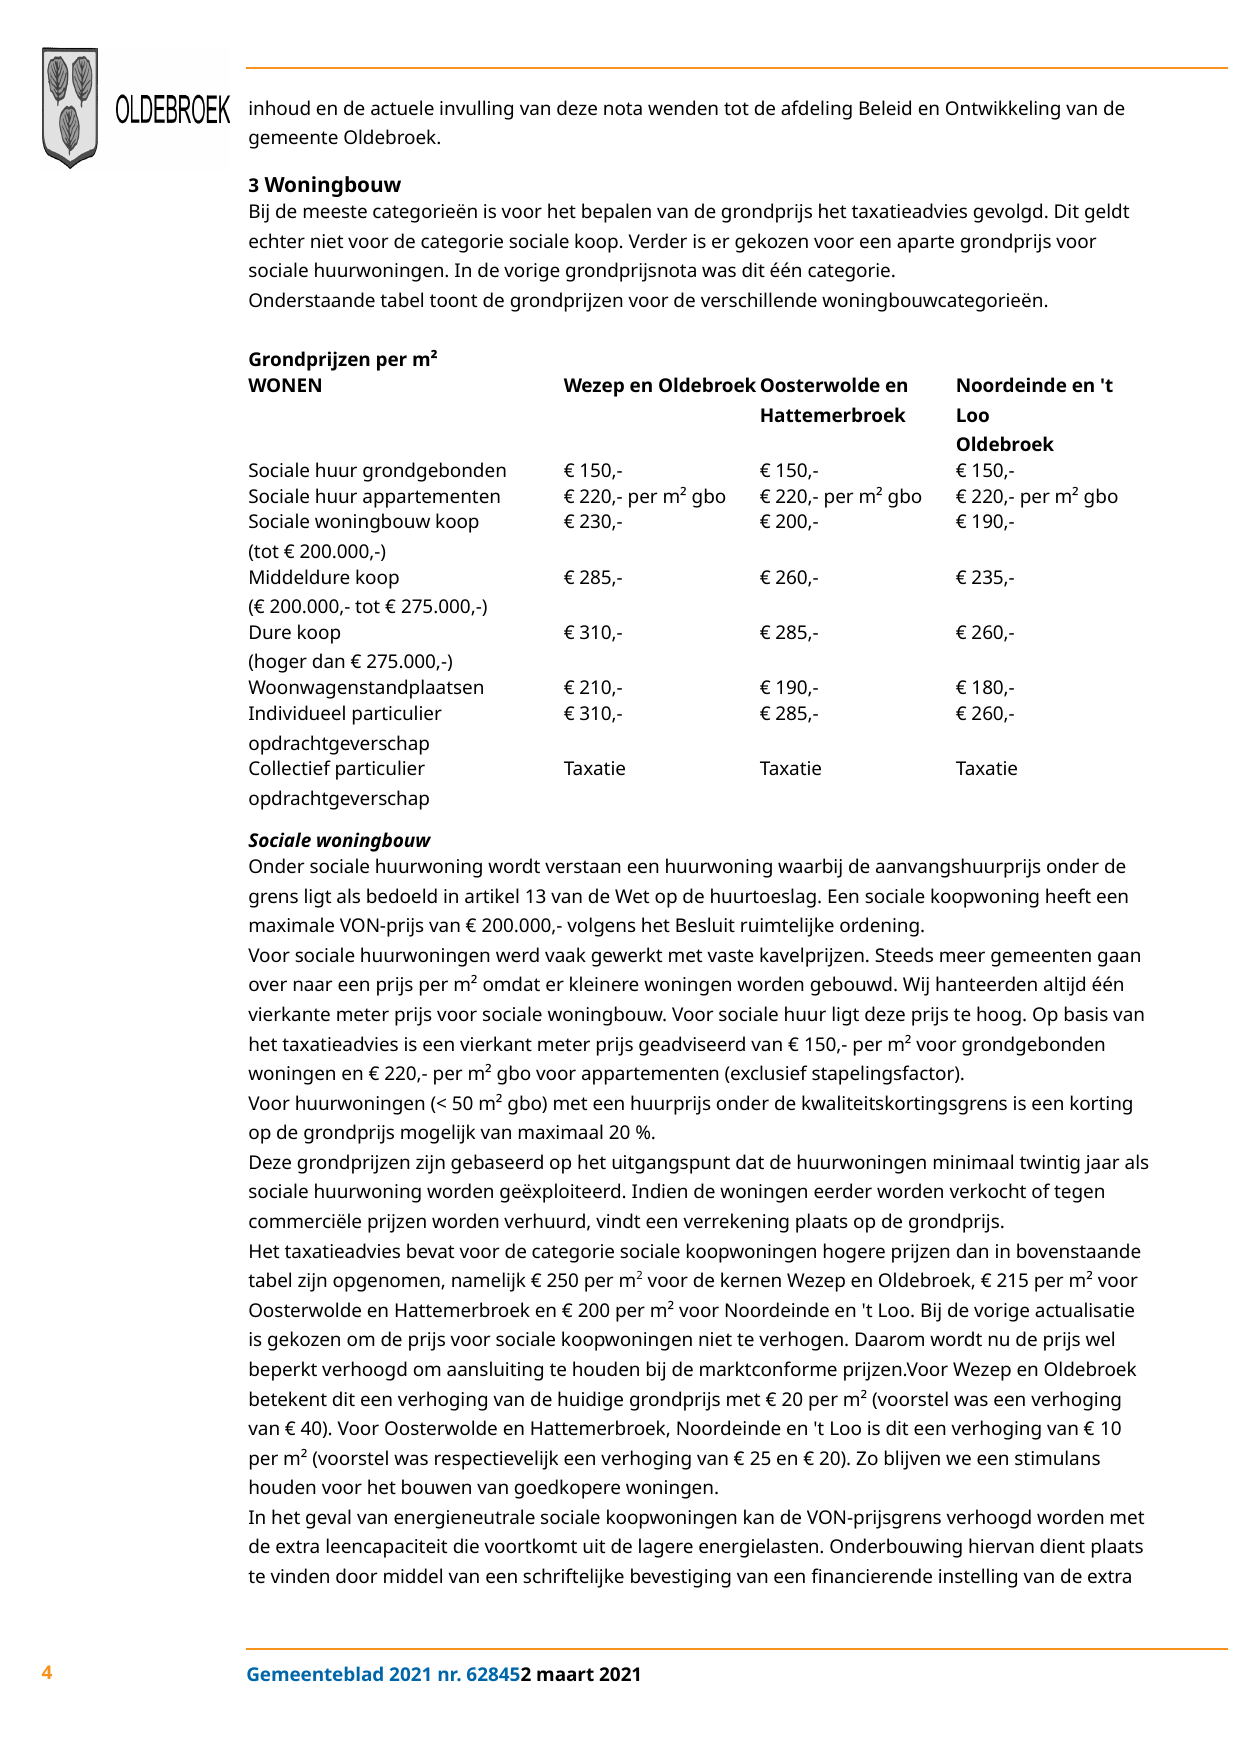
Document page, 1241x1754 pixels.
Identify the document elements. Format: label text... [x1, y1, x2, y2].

table_cell Oosterwolde en Hattemerbroek [760, 372, 956, 457]
table_cell € 150,- [760, 457, 956, 483]
table_cell € 150,- [564, 457, 759, 483]
text Onder sociale huurwoning wordt verstaan een huurwoning waarbij de aanvangshuurprijs onder de grens ligt als bedoeld in artikel 13 van de Wet op de huurtoeslag. Een sociale koopwoning heeft een maximale VON-prijs van € 200.000,- volgens het Besluit ruimtelijke ordening. [248, 853, 1152, 938]
text In het geval van energieneutrale sociale koopwoningen kan de VON-prijsgrens verhoogd worden met de extra leencapaciteit die voortkomt uit de lagere energielasten. Onderbouwing hiervan dient plaats te vinden door middel van een schriftelijke bevestiging van een financierende instelling van de extra [248, 1504, 1152, 1589]
table_cell € 150,- [956, 457, 1152, 483]
table_cell Taxatie [956, 756, 1152, 811]
table_cell Sociale huur grondgebonden [248, 457, 563, 483]
table_cell Wezep en Oldebroek [564, 372, 759, 457]
table_cell Sociale huur appartementen [248, 483, 563, 508]
table_cell Individueel particulier opdrachtgeverschap [248, 700, 563, 756]
table_cell € 210,- [564, 675, 759, 700]
table_cell Woonwagenstandplaatsen [248, 675, 563, 700]
table_cell € 230,- [564, 509, 759, 564]
table_cell € 200,- [760, 509, 956, 564]
text Voor sociale huurwoningen werd vaak gewerkt met vaste kavelprijzen. Steeds meer gemeenten gaan over naar een prijs per m² omdat er kleinere woningen worden gebouwd. Wij hanteerden altijd één vierkante meter prijs voor sociale woningbouw. Voor sociale huur ligt deze prijs te hoog. Op basis van het taxatieadvies is een vierkant meter prijs geadviseerd van € 150,- per m² voor grondgebonden woningen en € 220,- per m² gbo voor appartementen (exclusief stapelingsfactor). [248, 942, 1152, 1086]
table_cell € 260,- [956, 700, 1152, 756]
table_cell Taxatie [760, 756, 956, 811]
table_cell € 190,- [760, 675, 956, 700]
table_cell € 190,- [956, 509, 1152, 564]
table_cell € 310,- [564, 619, 759, 674]
table_header Grondprijzen per m² [248, 346, 1152, 372]
table_cell € 220,- per m² gbo [760, 483, 956, 508]
table_cell € 310,- [564, 700, 759, 756]
table_cell Taxatie [564, 756, 759, 811]
table_cell € 285,- [760, 700, 956, 756]
table_cell WONEN [248, 372, 563, 457]
table_cell Noordeinde en 't Loo Oldebroek [956, 372, 1152, 457]
text 3 Woningbouw [248, 170, 1152, 198]
table_cell Sociale woningbouw koop (tot € 200.000,-) [248, 509, 563, 564]
text Deze grondprijzen zijn gebaseerd op het uitgangspunt dat de huurwoningen minimaal twintig jaar als sociale huurwoning worden geëxploiteerd. Indien de woningen eerder worden verkocht of tegen commerciële prijzen worden verhuurd, vindt een verrekening plaats op de grondprijs. [248, 1149, 1152, 1234]
text Het taxatieadvies bevat voor de categorie sociale koopwoningen hogere prijzen dan in bovenstaande tabel zijn opgenomen, namelijk € 250 per m2 voor de kernen Wezep en Oldebroek, € 215 per m² voor Oosterwolde en Hattemerbroek en € 200 per m² voor Noordeinde en 't Loo. Bij de vorige actualisatie is gekozen om de prijs voor sociale koopwoningen niet te verhogen. Daarom wordt nu de prijs wel beperkt verhoogd om aansluiting te houden bij de marktconforme prijzen.Voor Wezep en Oldebroek betekent dit een verhoging van de huidige grondprijs met € 20 per m² (voorstel was een verhoging van € 40). Voor Oosterwolde en Hattemerbroek, Noordeinde en 't Loo is dit een verhoging van € 10 per m² (voorstel was respectievelijk een verhoging van € 25 en € 20). Zo blijven we een stimulans houden voor het bouwen van goedkopere woningen. [248, 1238, 1152, 1500]
text Bij de meeste categorieën is voor het bepalen van de grondprijs het taxatieadvies gevolgd. Dit geldt echter niet voor de categorie sociale koop. Verder is er gekozen voor een aparte grondprijs voor sociale huurwoningen. In de vorige grondprijsnota was dit één categorie. [248, 198, 1152, 283]
table_cell € 285,- [564, 564, 759, 619]
table_cell € 180,- [956, 675, 1152, 700]
table_cell Collectief particulier opdrachtgeverschap [248, 756, 563, 811]
table_cell € 235,- [956, 564, 1152, 619]
text Voor huurwoningen (< 50 m² gbo) met een huurprijs onder de kwaliteitskortingsgrens is een korting op de grondprijs mogelijk van maximaal 20 %. [248, 1090, 1152, 1145]
table_cell € 220,- per m² gbo [564, 483, 759, 508]
text inhoud en de actuele invulling van deze nota wenden tot de afdeling Beleid en Ontwikkeling van de gemeente Oldebroek. [248, 95, 1152, 150]
table_cell Dure koop (hoger dan € 275.000,-) [248, 619, 563, 674]
text Sociale woningbouw [248, 828, 1152, 853]
table_cell € 285,- [760, 619, 956, 674]
picture [41, 47, 231, 172]
table_cell Middeldure koop (€ 200.000,- tot € 275.000,-) [248, 564, 563, 619]
table_cell € 220,- per m² gbo [956, 483, 1152, 508]
table_cell € 260,- [760, 564, 956, 619]
table_cell € 260,- [956, 619, 1152, 674]
text Onderstaande tabel toont de grondprijzen voor de verschillende woningbouwcategorieën. [248, 287, 1152, 313]
